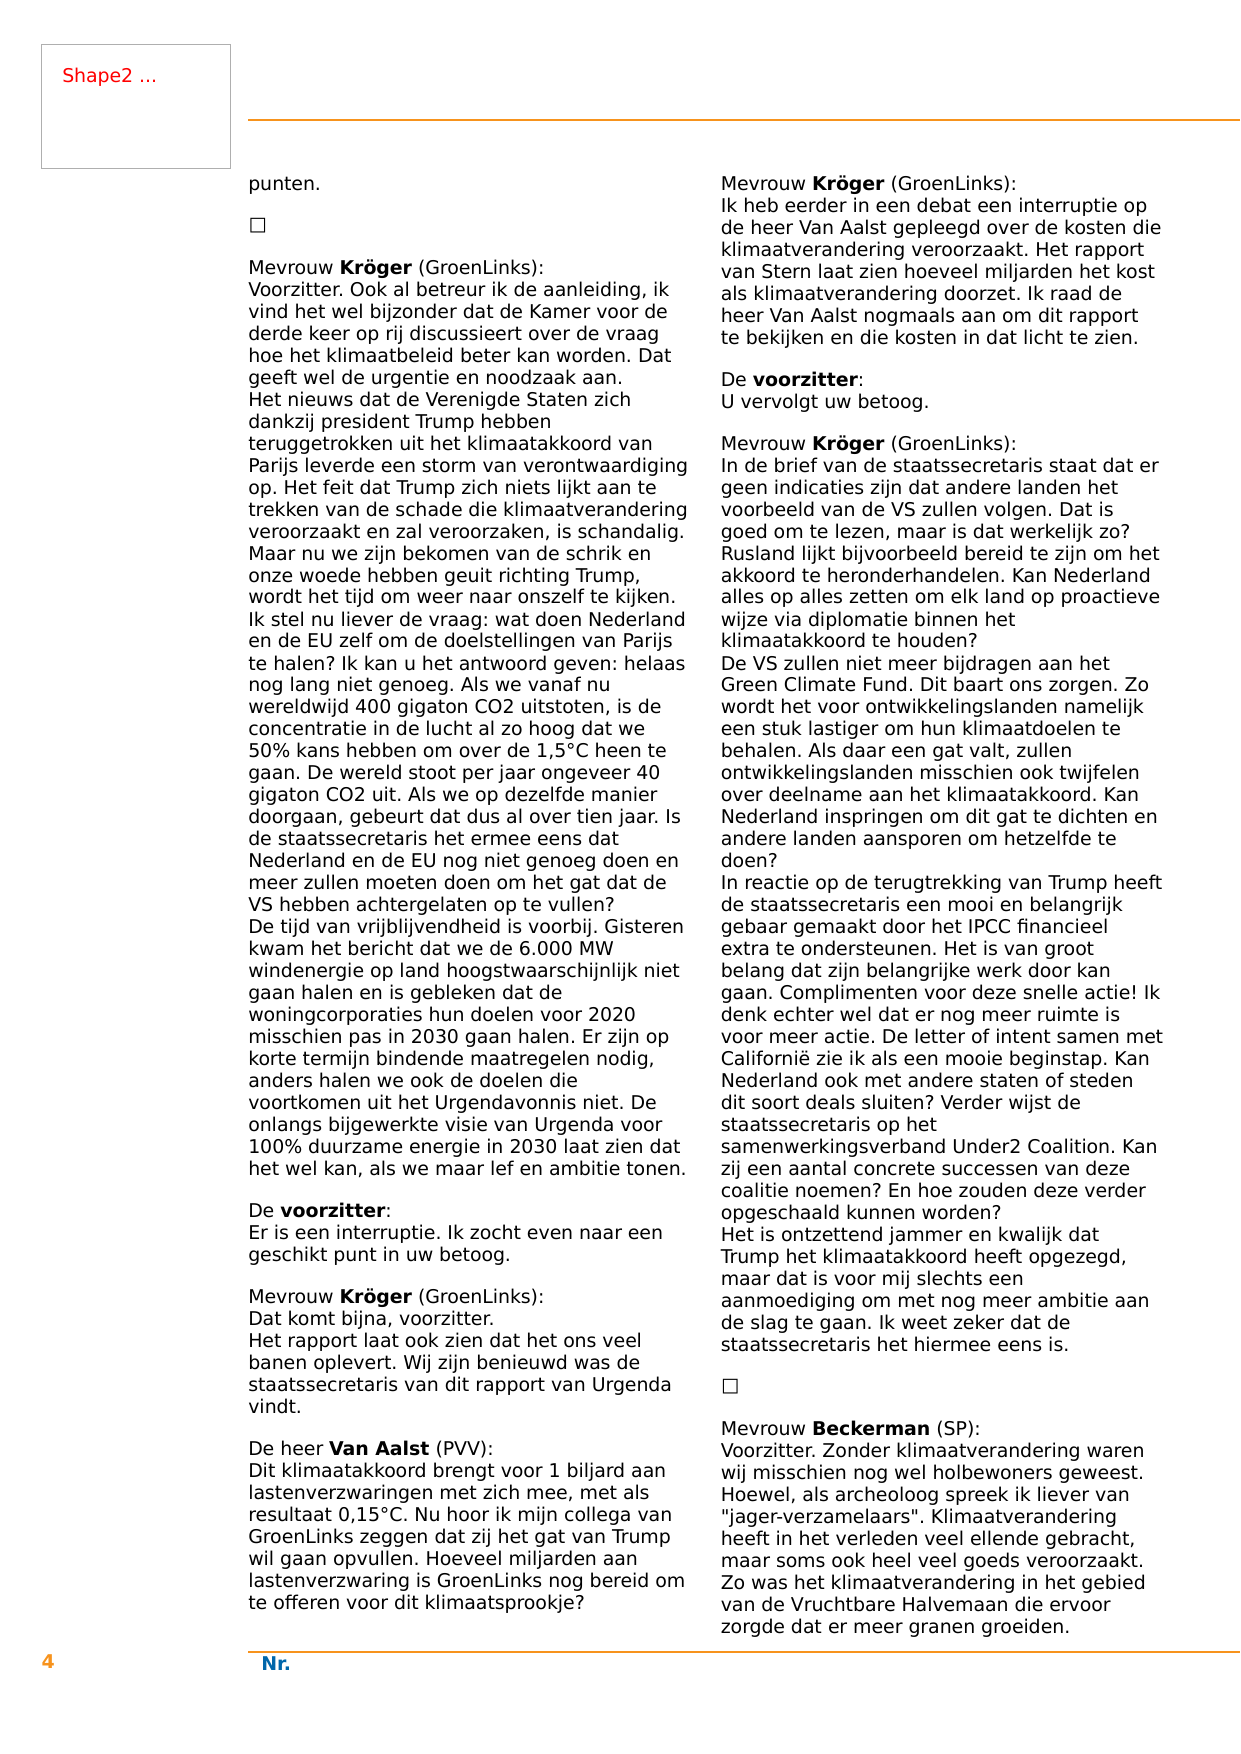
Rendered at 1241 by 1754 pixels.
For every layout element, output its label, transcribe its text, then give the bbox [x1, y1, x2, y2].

text In de brief van de staatssecretaris staat dat er geen indicaties zijn dat andere landen het voorbeeld van de VS zullen volgen. Dat is goed om te lezen, maar is dat werkelijk zo? Rusland lijkt bijvoorbeeld bereid te zijn om het akkoord te heronderhandelen. Kan Nederland alles op alles zetten om elk land op proactieve wijze via diplomatie binnen het klimaatakkoord te houden? [721, 454, 1163, 652]
text Mevrouw Kröger (GroenLinks): [721, 173, 1163, 195]
text Ik heb eerder in een debat een interruptie op de heer Van Aalst gepleegd over de kosten die klimaatverandering veroorzaakt. Het rapport van Stern laat zien hoeveel miljarden het kost als klimaatverandering doorzet. Ik raad de heer Van Aalst nogmaals aan om dit rapport te bekijken en die kosten in dat licht te zien. [721, 195, 1163, 349]
text Het rapport laat ook zien dat het ons veel banen oplevert. Wij zijn benieuwd was de staatssecretaris van dit rapport van Urgenda vindt. [248, 1330, 691, 1418]
text Er is een interruptie. Ik zocht even naar een geschikt punt in uw betoog. [248, 1222, 691, 1266]
text De voorzitter: [248, 1200, 691, 1222]
text Voorzitter. Zonder klimaatverandering waren wij misschien nog wel holbewoners geweest. Hoewel, als archeoloog spreek ik liever van "jager-verzamelaars". Klimaatverandering heeft in het verleden veel ellende gebracht, maar soms ook heel veel goeds veroorzaakt. Zo was het klimaatverandering in het gebied van de Vruchtbare Halvemaan die ervoor zorgde dat er meer granen groeiden. [721, 1440, 1163, 1637]
text De heer Van Aalst (PVV): [248, 1438, 691, 1460]
text Het nieuws dat de Verenigde Staten zich dankzij president Trump hebben teruggetrokken uit het klimaatakkoord van Parijs leverde een storm van verontwaardiging op. Het feit dat Trump zich niets lijkt aan te trekken van de schade die klimaatverandering veroorzaakt en zal veroorzaken, is schandalig. Maar nu we zijn bekomen van de schrik en onze woede hebben geuit richting Trump, wordt het tijd om weer naar onszelf te kijken. Ik stel nu liever de vraag: wat doen Nederland en de EU zelf om de doelstellingen van Parijs te halen? Ik kan u het antwoord geven: helaas nog lang niet genoeg. Als we vanaf nu wereldwijd 400 gigaton CO2 uitstoten, is de concentratie in de lucht al zo hoog dat we 50% kans hebben om over de 1,5°C heen te gaan. De wereld stoot per jaar ongeveer 40 gigaton CO2 uit. Als we op dezelfde manier doorgaan, gebeurt dat dus al over tien jaar. Is de staatssecretaris het ermee eens dat Nederland en de EU nog niet genoeg doen en meer zullen moeten doen om het gat dat de VS hebben achtergelaten op te vullen? [248, 389, 691, 916]
text Dat komt bijna, voorzitter. [248, 1308, 691, 1330]
text ⬜ [721, 1376, 1163, 1398]
text De VS zullen niet meer bijdragen aan het Green Climate Fund. Dit baart ons zorgen. Zo wordt het voor ontwikkelingslanden namelijk een stuk lastiger om hun klimaatdoelen te behalen. Als daar een gat valt, zullen ontwikkelingslanden misschien ook twijfelen over deelname aan het klimaatakkoord. Kan Nederland inspringen om dit gat te dichten en andere landen aansporen om hetzelfde te doen? [721, 652, 1163, 872]
text Dit klimaatakkoord brengt voor 1 biljard aan lastenverzwaringen met zich mee, met als resultaat 0,15°C. Nu hoor ik mijn collega van GroenLinks zeggen dat zij het gat van Trump wil gaan opvullen. Hoeveel miljarden aan lastenverzwaring is GroenLinks nog bereid om te offeren voor dit klimaatsprookje? [248, 1460, 691, 1613]
text ⬜ [248, 215, 691, 237]
text Mevrouw Kröger (GroenLinks): [721, 433, 1163, 454]
text Mevrouw Beckerman (SP): [721, 1418, 1163, 1440]
text Mevrouw Kröger (GroenLinks): [248, 1286, 691, 1308]
text Voorzitter. Ook al betreur ik de aanleiding, ik vind het wel bijzonder dat de Kamer voor de derde keer op rij discussieert over de vraag hoe het klimaatbeleid beter kan worden. Dat geeft wel de urgentie en noodzaak aan. [248, 279, 691, 389]
text De tijd van vrijblijvendheid is voorbij. Gisteren kwam het bericht dat we de 6.000 MW windenergie op land hoogstwaarschijnlijk niet gaan halen en is gebleken dat de woningcorporaties hun doelen voor 2020 misschien pas in 2030 gaan halen. Er zijn op korte termijn bindende maatregelen nodig, anders halen we ook de doelen die voortkomen uit het Urgendavonnis niet. De onlangs bijgewerkte visie van Urgenda voor 100% duurzame energie in 2030 laat zien dat het wel kan, als we maar lef en ambitie tonen. [248, 916, 691, 1180]
text Het is ontzettend jammer en kwalijk dat Trump het klimaatakkoord heeft opgezegd, maar dat is voor mij slechts een aanmoediging om met nog meer ambitie aan de slag te gaan. Ik weet zeker dat de staatssecretaris het hiermee eens is. [721, 1224, 1163, 1356]
text In reactie op de terugtrekking van Trump heeft de staatssecretaris een mooi en belangrijk gebaar gemaakt door het IPCC financieel extra te ondersteunen. Het is van groot belang dat zijn belangrijke werk door kan gaan. Complimenten voor deze snelle actie! Ik denk echter wel dat er nog meer ruimte is voor meer actie. De letter of intent samen met Californië zie ik als een mooie beginstap. Kan Nederland ook met andere staten of steden dit soort deals sluiten? Verder wijst de staatssecretaris op het samenwerkingsverband Under2 Coalition. Kan zij een aantal concrete successen van deze coalitie noemen? En hoe zouden deze verder opgeschaald kunnen worden? [721, 872, 1163, 1224]
text punten. [248, 173, 691, 195]
text Mevrouw Kröger (GroenLinks): [248, 257, 691, 279]
text U vervolgt uw betoog. [721, 391, 1163, 413]
text De voorzitter: [721, 369, 1163, 391]
